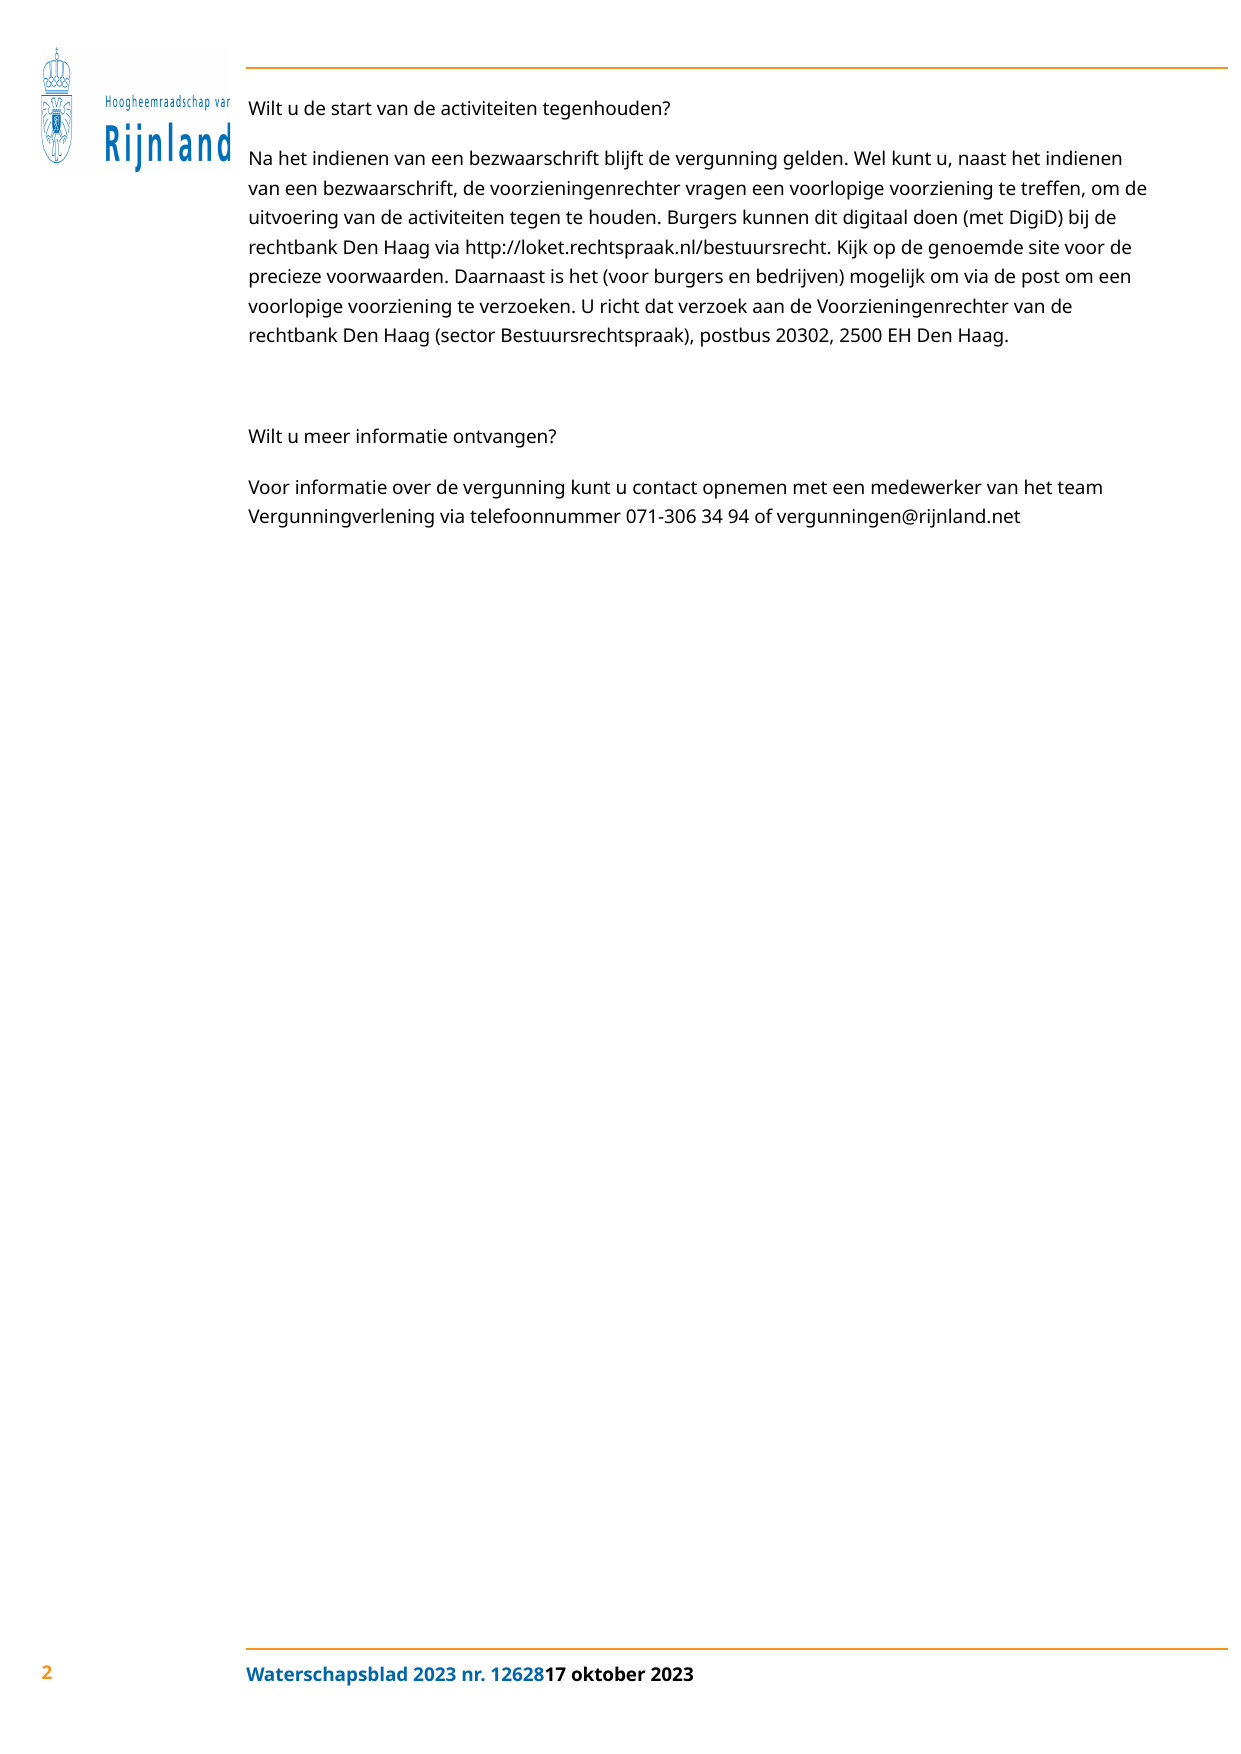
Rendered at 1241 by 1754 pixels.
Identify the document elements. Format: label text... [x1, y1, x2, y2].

picture [41, 47, 231, 172]
text Wilt u de start van de activiteiten tegenhouden? [248, 95, 1152, 121]
text Na het indienen van een bezwaarschrift blijft de vergunning gelden. Wel kunt u, naast het indienen van een bezwaarschrift, de voorzieningenrechter vragen een voorlopige voorziening te treffen, om de uitvoering van de activiteiten tegen te houden. Burgers kunnen dit digitaal doen (met DigiD) bij de rechtbank Den Haag via http://loket.rechtspraak.nl/bestuursrecht. Kijk op de genoemde site voor de precieze voorwaarden. Daarnaast is het (voor burgers en bedrijven) mogelijk om via de post om een voorlopige voorziening te verzoeken. U richt dat verzoek aan de Voorzieningenrechter van de rechtbank Den Haag (sector Bestuursrechtspraak), postbus 20302, 2500 EH Den Haag. [248, 145, 1152, 348]
text Voor informatie over de vergunning kunt u contact opnemen met een medewerker van het team Vergunningverlening via telefoonnummer 071-306 34 94 of vergunningen@rijnland.net [248, 474, 1152, 529]
text Wilt u meer informatie ontvangen? [248, 423, 1152, 449]
